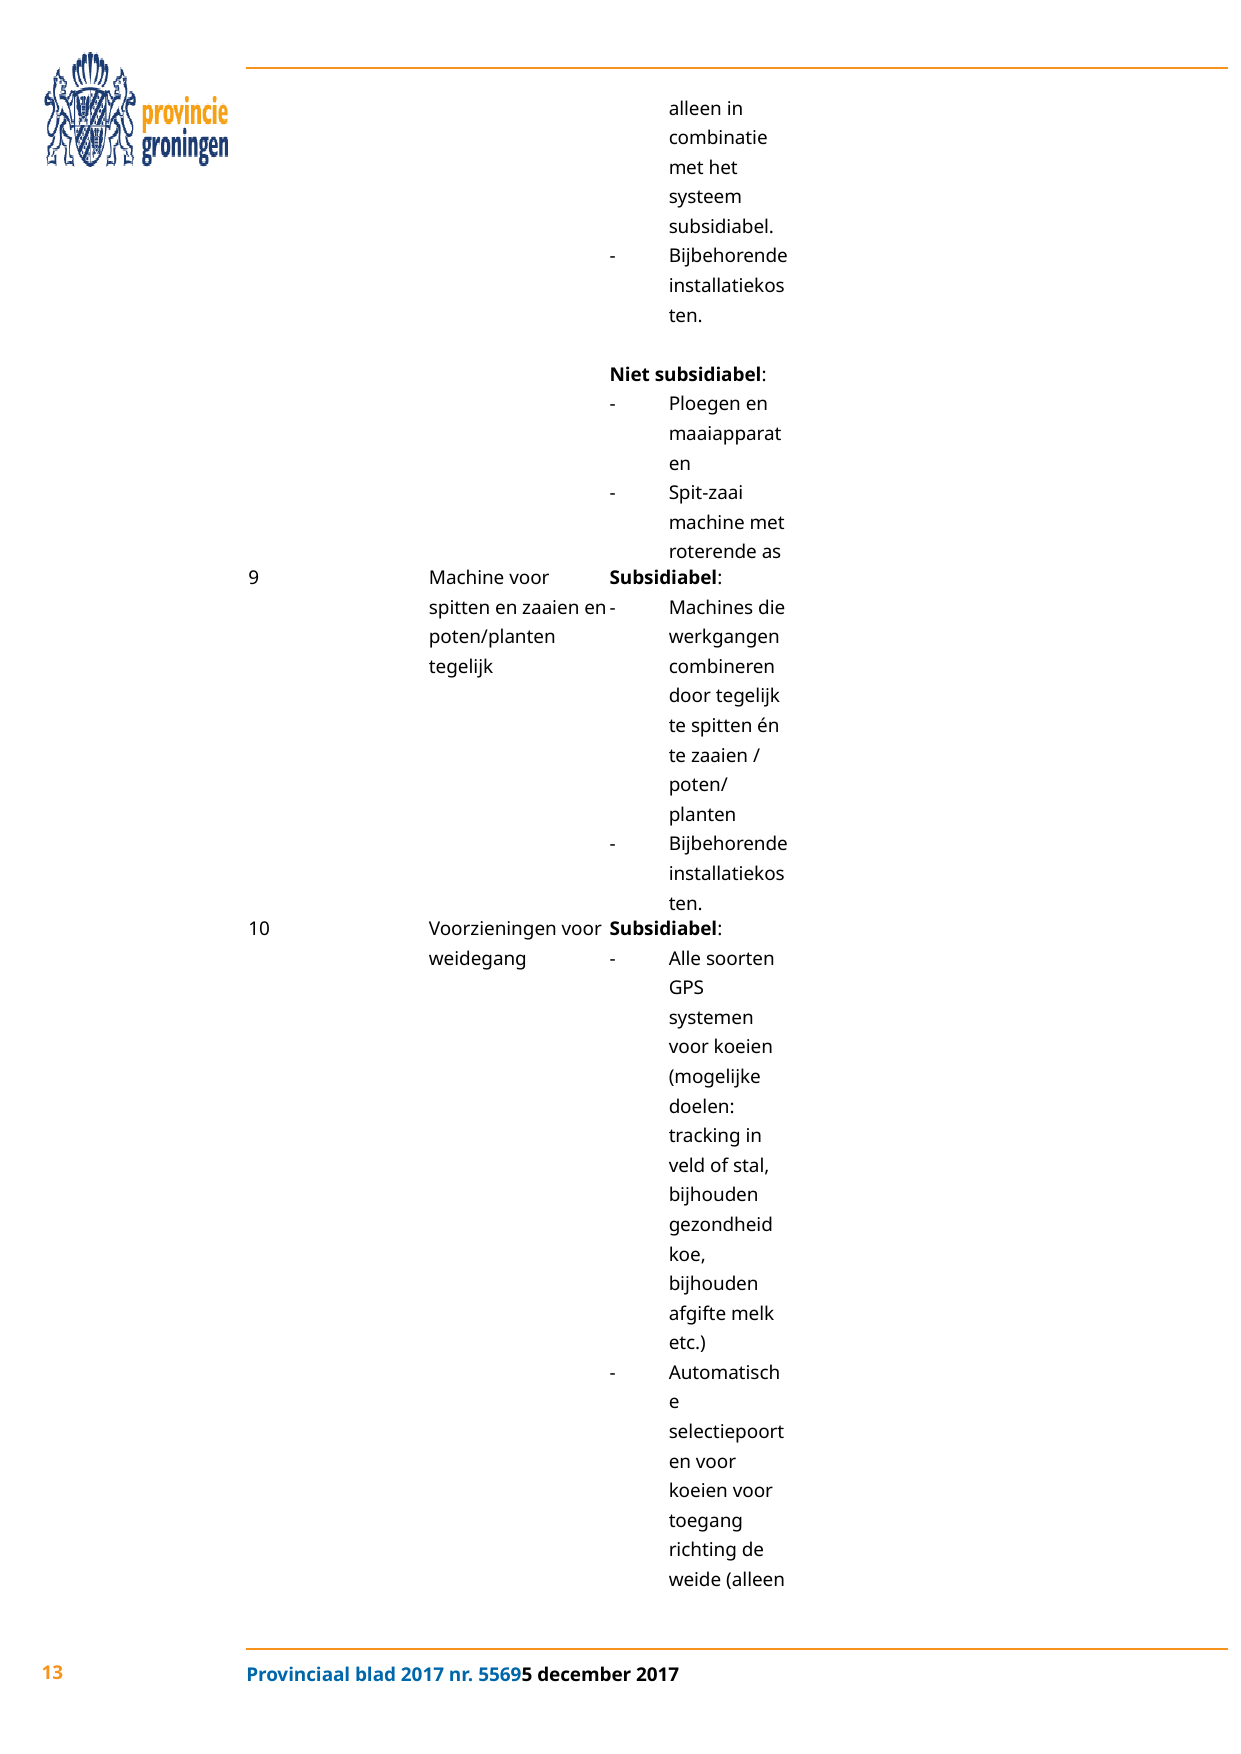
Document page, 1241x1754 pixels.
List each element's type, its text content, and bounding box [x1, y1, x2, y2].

picture [41, 47, 231, 172]
table_cell Subsidiabel: Machines die werkgangen combineren door tegelijk te spitten én te zaaien / poten/ planten Bijbehorende installatiekosten. [609, 564, 790, 915]
table_cell 9 [248, 564, 429, 915]
table_cell Subsidiabel: Alle soorten GPS systemen voor koeien (mogelijke doelen: tracking in veld of stal, bijhouden gezondheid koe, bijhouden afgifte melk etc.) Automatische selectiepoorten voor koeien voor toegang richting de weide (alleen [609, 915, 790, 1592]
table_cell [248, 95, 429, 564]
table_cell alleen in combinatie met het systeem subsidiabel. Bijbehorende installatiekosten. Niet subsidiabel: Ploegen en maaiapparaten Spit-zaai machine met roterende as [609, 95, 790, 564]
table_cell 10 [248, 915, 429, 1592]
table_cell Machine voor spitten en zaaien en poten/planten tegelijk [429, 564, 609, 915]
table_cell Voorzieningen voor weidegang [429, 915, 609, 1592]
table_cell [429, 95, 609, 564]
